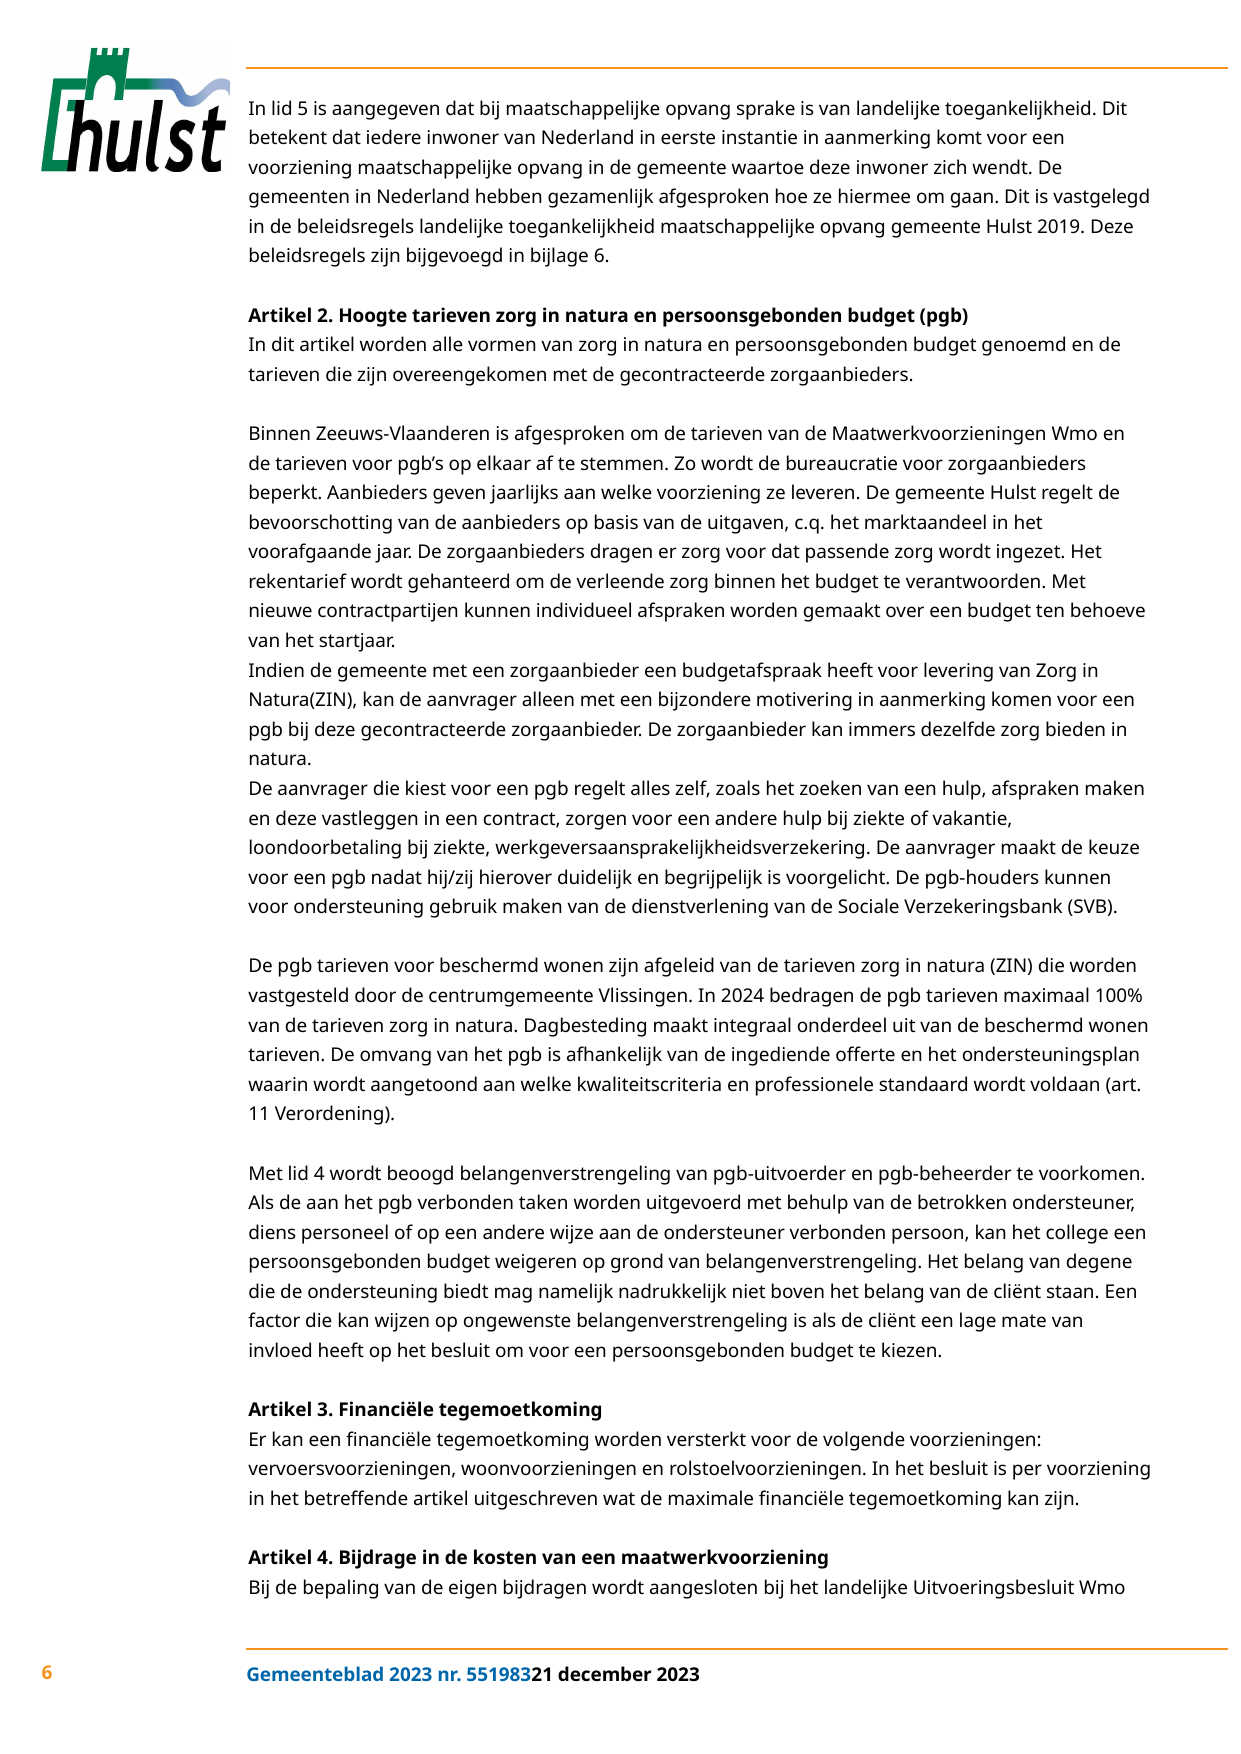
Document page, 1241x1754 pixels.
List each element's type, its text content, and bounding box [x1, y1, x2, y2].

text Binnen Zeeuws-Vlaanderen is afgesproken om de tarieven van de Maatwerkvoorzieningen Wmo en de tarieven voor pgb’s op elkaar af te stemmen. Zo wordt de bureaucratie voor zorgaanbieders beperkt. Aanbieders geven jaarlijks aan welke voorziening ze leveren. De gemeente Hulst regelt de bevoorschotting van de aanbieders op basis van de uitgaven, c.q. het marktaandeel in het voorafgaande jaar. De zorgaanbieders dragen er zorg voor dat passende zorg wordt ingezet. Het rekentarief wordt gehanteerd om de verleende zorg binnen het budget te verantwoorden. Met nieuwe contractpartijen kunnen individueel afspraken worden gemaakt over een budget ten behoeve van het startjaar. [248, 420, 1152, 653]
text Er kan een financiële tegemoetkoming worden versterkt voor de volgende voorzieningen: vervoersvoorzieningen, woonvoorzieningen en rolstoelvoorzieningen. In het besluit is per voorziening in het betreffende artikel uitgeschreven wat de maximale financiële tegemoetkoming kan zijn. [248, 1426, 1152, 1511]
picture [41, 47, 231, 172]
text De pgb tarieven voor beschermd wonen zijn afgeleid van de tarieven zorg in natura (ZIN) die worden vastgesteld door de centrumgemeente Vlissingen. In 2024 bedragen de pgb tarieven maximaal 100% van de tarieven zorg in natura. Dagbesteding maakt integraal onderdeel uit van de beschermd wonen tarieven. De omvang van het pgb is afhankelijk van de ingediende offerte en het ondersteuningsplan waarin wordt aangetoond aan welke kwaliteitscriteria en professionele standaard wordt voldaan (art. 11 Verordening). [248, 953, 1152, 1126]
text De aanvrager die kiest voor een pgb regelt alles zelf, zoals het zoeken van een hulp, afspraken maken en deze vastleggen in een contract, zorgen voor een andere hulp bij ziekte of vakantie, loondoorbetaling bij ziekte, werkgeversaansprakelijkheidsverzekering. De aanvrager maakt de keuze voor een pgb nadat hij/zij hierover duidelijk en begrijpelijk is voorgelicht. De pgb-houders kunnen voor ondersteuning gebruik maken van de dienstverlening van de Sociale Verzekeringsbank (SVB). [248, 775, 1152, 919]
text Artikel 2. Hoogte tarieven zorg in natura en persoonsgebonden budget (pgb) [248, 302, 1152, 328]
text Bij de bepaling van de eigen bijdragen wordt aangesloten bij het landelijke Uitvoeringsbesluit Wmo [248, 1574, 1152, 1600]
text Met lid 4 wordt beoogd belangenverstrengeling van pgb-uitvoerder en pgb-beheerder te voorkomen. Als de aan het pgb verbonden taken worden uitgevoerd met behulp van de betrokken ondersteuner, diens personeel of op een andere wijze aan de ondersteuner verbonden persoon, kan het college een persoonsgebonden budget weigeren op grond van belangenverstrengeling. Het belang van degene die de ondersteuning biedt mag namelijk nadrukkelijk niet boven het belang van de cliënt staan. Een factor die kan wijzen op ongewenste belangenverstrengeling is als de cliënt een lage mate van invloed heeft op het besluit om voor een persoonsgebonden budget te kiezen. [248, 1160, 1152, 1363]
text In lid 5 is aangegeven dat bij maatschappelijke opvang sprake is van landelijke toegankelijkheid. Dit betekent dat iedere inwoner van Nederland in eerste instantie in aanmerking komt voor een voorziening maatschappelijke opvang in de gemeente waartoe deze inwoner zich wendt. De gemeenten in Nederland hebben gezamenlijk afgesproken hoe ze hiermee om gaan. Dit is vastgelegd in de beleidsregels landelijke toegankelijkheid maatschappelijke opvang gemeente Hulst 2019. Deze beleidsregels zijn bijgevoegd in bijlage 6. [248, 95, 1152, 268]
text Artikel 3. Financiële tegemoetkoming [248, 1396, 1152, 1422]
text Indien de gemeente met een zorgaanbieder een budgetafspraak heeft voor levering van Zorg in Natura(ZIN), kan de aanvrager alleen met een bijzondere motivering in aanmerking komen voor een pgb bij deze gecontracteerde zorgaanbieder. De zorgaanbieder kan immers dezelfde zorg bieden in natura. [248, 657, 1152, 771]
text Artikel 4. Bijdrage in de kosten van een maatwerkvoorziening [248, 1544, 1152, 1570]
text In dit artikel worden alle vormen van zorg in natura en persoonsgebonden budget genoemd en de tarieven die zijn overeengekomen met de gecontracteerde zorgaanbieders. [248, 331, 1152, 387]
